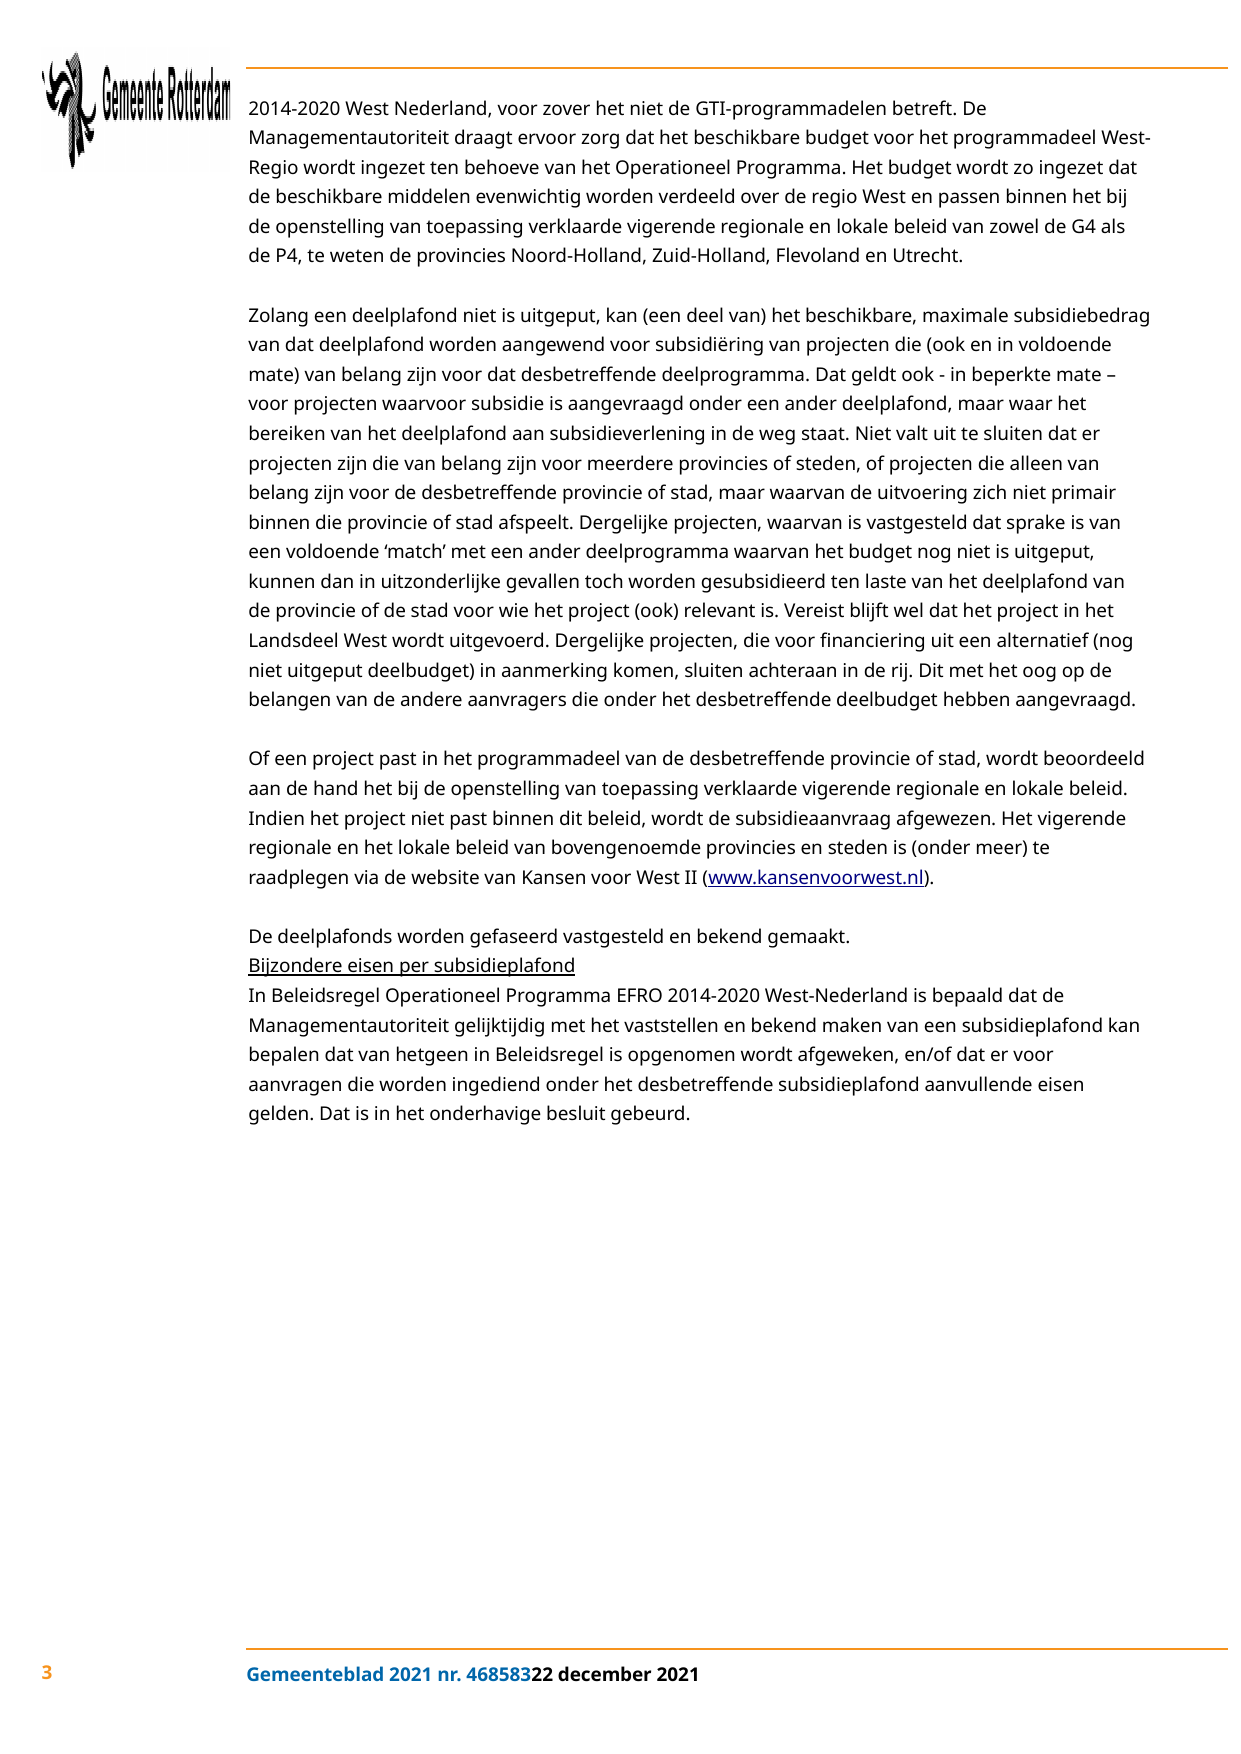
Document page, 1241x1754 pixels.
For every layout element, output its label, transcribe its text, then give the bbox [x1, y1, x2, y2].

text Of een project past in het programmadeel van de desbetreffende provincie of stad, wordt beoordeeld aan de hand het bij de openstelling van toepassing verklaarde vigerende regionale en lokale beleid. Indien het project niet past binnen dit beleid, wordt de subsidieaanvraag afgewezen. Het vigerende regionale en het lokale beleid van bovengenoemde provincies en steden is (onder meer) te raadplegen via de website van Kansen voor West II (www.kansenvoorwest.nl). [248, 746, 1152, 890]
text 2014-2020 West Nederland, voor zover het niet de GTI-programmadelen betreft. De Managementautoriteit draagt ervoor zorg dat het beschikbare budget voor het programmadeel West-Regio wordt ingezet ten behoeve van het Operationeel Programma. Het budget wordt zo ingezet dat de beschikbare middelen evenwichtig worden verdeeld over de regio West en passen binnen het bij de openstelling van toepassing verklaarde vigerende regionale en lokale beleid van zowel de G4 als de P4, te weten de provincies Noord-Holland, Zuid-Holland, Flevoland en Utrecht. [248, 95, 1152, 268]
picture [41, 47, 231, 172]
text Bijzondere eisen per subsidieplafond [248, 953, 1152, 978]
text In Beleidsregel Operationeel Programma EFRO 2014-2020 West-Nederland is bepaald dat de Managementautoriteit gelijktijdig met het vaststellen en bekend maken van een subsidieplafond kan bepalen dat van hetgeen in Beleidsregel is opgenomen wordt afgeweken, en/of dat er voor aanvragen die worden ingediend onder het desbetreffende subsidieplafond aanvullende eisen gelden. Dat is in het onderhavige besluit gebeurd. [248, 982, 1152, 1126]
text De deelplafonds worden gefaseerd vastgesteld en bekend gemaakt. [248, 923, 1152, 949]
text Zolang een deelplafond niet is uitgeput, kan (een deel van) het beschikbare, maximale subsidiebedrag van dat deelplafond worden aangewend voor subsidiëring van projecten die (ook en in voldoende mate) van belang zijn voor dat desbetreffende deelprogramma. Dat geldt ook - in beperkte mate – voor projecten waarvoor subsidie is aangevraagd onder een ander deelplafond, maar waar het bereiken van het deelplafond aan subsidieverlening in de weg staat. Niet valt uit te sluiten dat er projecten zijn die van belang zijn voor meerdere provincies of steden, of projecten die alleen van belang zijn voor de desbetreffende provincie of stad, maar waarvan de uitvoering zich niet primair binnen die provincie of stad afspeelt. Dergelijke projecten, waarvan is vastgesteld dat sprake is van een voldoende ‘match’ met een ander deelprogramma waarvan het budget nog niet is uitgeput, kunnen dan in uitzonderlijke gevallen toch worden gesubsidieerd ten laste van het deelplafond van de provincie of de stad voor wie het project (ook) relevant is. Vereist blijft wel dat het project in het Landsdeel West wordt uitgevoerd. Dergelijke projecten, die voor financiering uit een alternatief (nog niet uitgeput deelbudget) in aanmerking komen, sluiten achteraan in de rij. Dit met het oog op de belangen van de andere aanvragers die onder het desbetreffende deelbudget hebben aangevraagd. [248, 302, 1152, 712]
